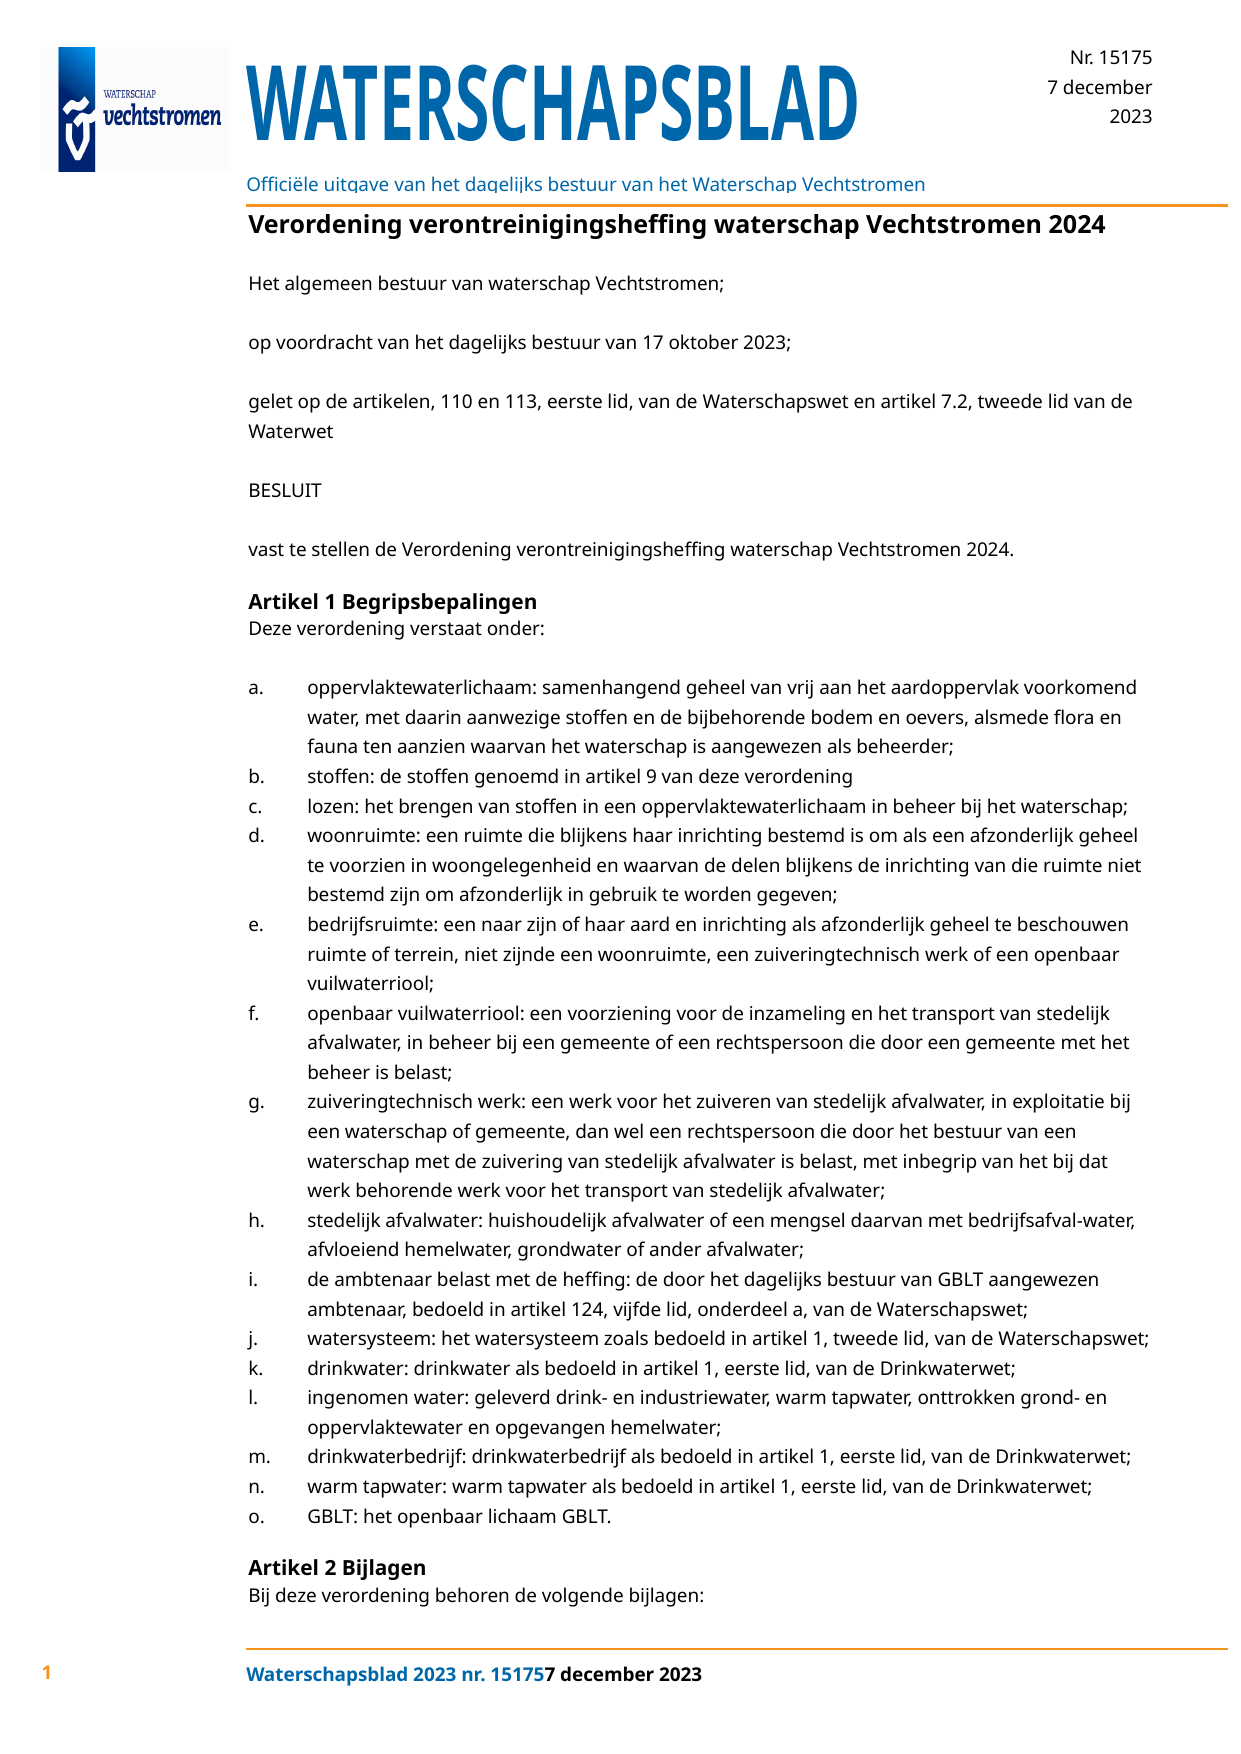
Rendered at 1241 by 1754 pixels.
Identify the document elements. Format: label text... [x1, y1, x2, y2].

list de ambtenaar belast met de heffing: de door het dagelijks bestuur van GBLT aangewezen ambtenaar, bedoeld in artikel 124, vijfde lid, onderdeel a, van de Waterschapswet; [248, 1266, 1152, 1322]
text op voordracht van het dagelijks bestuur van 17 oktober 2023; [248, 329, 1152, 355]
text Bij deze verordening behoren de volgende bijlagen: [248, 1582, 1152, 1607]
text Artikel 1 Begripsbepalingen [248, 587, 1152, 615]
list watersysteem: het watersysteem zoals bedoeld in artikel 1, tweede lid, van de Waterschapswet; [248, 1325, 1152, 1351]
list drinkwater: drinkwater als bedoeld in artikel 1, eerste lid, van de Drinkwaterwet; [248, 1355, 1152, 1381]
list stoffen: de stoffen genoemd in artikel 9 van deze verordening [248, 763, 1152, 789]
list woonruimte: een ruimte die blijkens haar inrichting bestemd is om als een afzonderlijk geheel te voorzien in woongelegenheid en waarvan de delen blijkens de inrichting van die ruimte niet bestemd zijn om afzonderlijk in gebruik te worden gegeven; [248, 822, 1152, 907]
list openbaar vuilwaterriool: een voorziening voor de inzameling en het transport van stedelijk afvalwater, in beheer bij een gemeente of een rechtspersoon die door een gemeente met het beheer is belast; [248, 1000, 1152, 1085]
picture [41, 47, 231, 172]
list GBLT: het openbaar lichaam GBLT. [248, 1503, 1152, 1529]
text vast te stellen de Verordening verontreinigingsheffing waterschap Vechtstromen 2024. [248, 537, 1152, 562]
list drinkwaterbedrijf: drinkwaterbedrijf als bedoeld in artikel 1, eerste lid, van de Drinkwaterwet; [248, 1444, 1152, 1469]
list zuiveringtechnisch werk: een werk voor het zuiveren van stedelijk afvalwater, in exploitatie bij een waterschap of gemeente, dan wel een rechtspersoon die door het bestuur van een waterschap met de zuivering van stedelijk afvalwater is belast, met inbegrip van het bij dat werk behorende werk voor het transport van stedelijk afvalwater; [248, 1089, 1152, 1203]
list bedrijfsruimte: een naar zijn of haar aard en inrichting als afzonderlijk geheel te beschouwen ruimte of terrein, niet zijnde een woonruimte, een zuiveringtechnisch werk of een openbaar vuilwaterriool; [248, 911, 1152, 996]
text gelet op de artikelen, 110 en 113, eerste lid, van de Waterschapswet en artikel 7.2, tweede lid van de Waterwet [248, 389, 1152, 444]
list warm tapwater: warm tapwater als bedoeld in artikel 1, eerste lid, van de Drinkwaterwet; [248, 1473, 1152, 1499]
text BESLUIT [248, 477, 1152, 503]
list stedelijk afvalwater: huishoudelijk afvalwater of een mengsel daarvan met bedrijfsafval-water, afvloeiend hemelwater, grondwater of ander afvalwater; [248, 1207, 1152, 1262]
list lozen: het brengen van stoffen in een oppervlaktewaterlichaam in beheer bij het waterschap; [248, 793, 1152, 819]
text Artikel 2 Bijlagen [248, 1553, 1152, 1582]
list oppervlaktewaterlichaam: samenhangend geheel van vrij aan het aardoppervlak voorkomend water, met daarin aanwezige stoffen en de bijbehorende bodem en oevers, alsmede flora en fauna ten aanzien waarvan het waterschap is aangewezen als beheerder; [248, 674, 1152, 759]
text Deze verordening verstaat onder: [248, 615, 1152, 641]
text Het algemeen bestuur van waterschap Vechtstromen; [248, 270, 1152, 296]
text Verordening verontreinigingsheffing waterschap Vechtstromen 2024 [248, 207, 1152, 241]
list ingenomen water: geleverd drink- en industriewater, warm tapwater, onttrokken grond- en oppervlaktewater en opgevangen hemelwater; [248, 1384, 1152, 1440]
